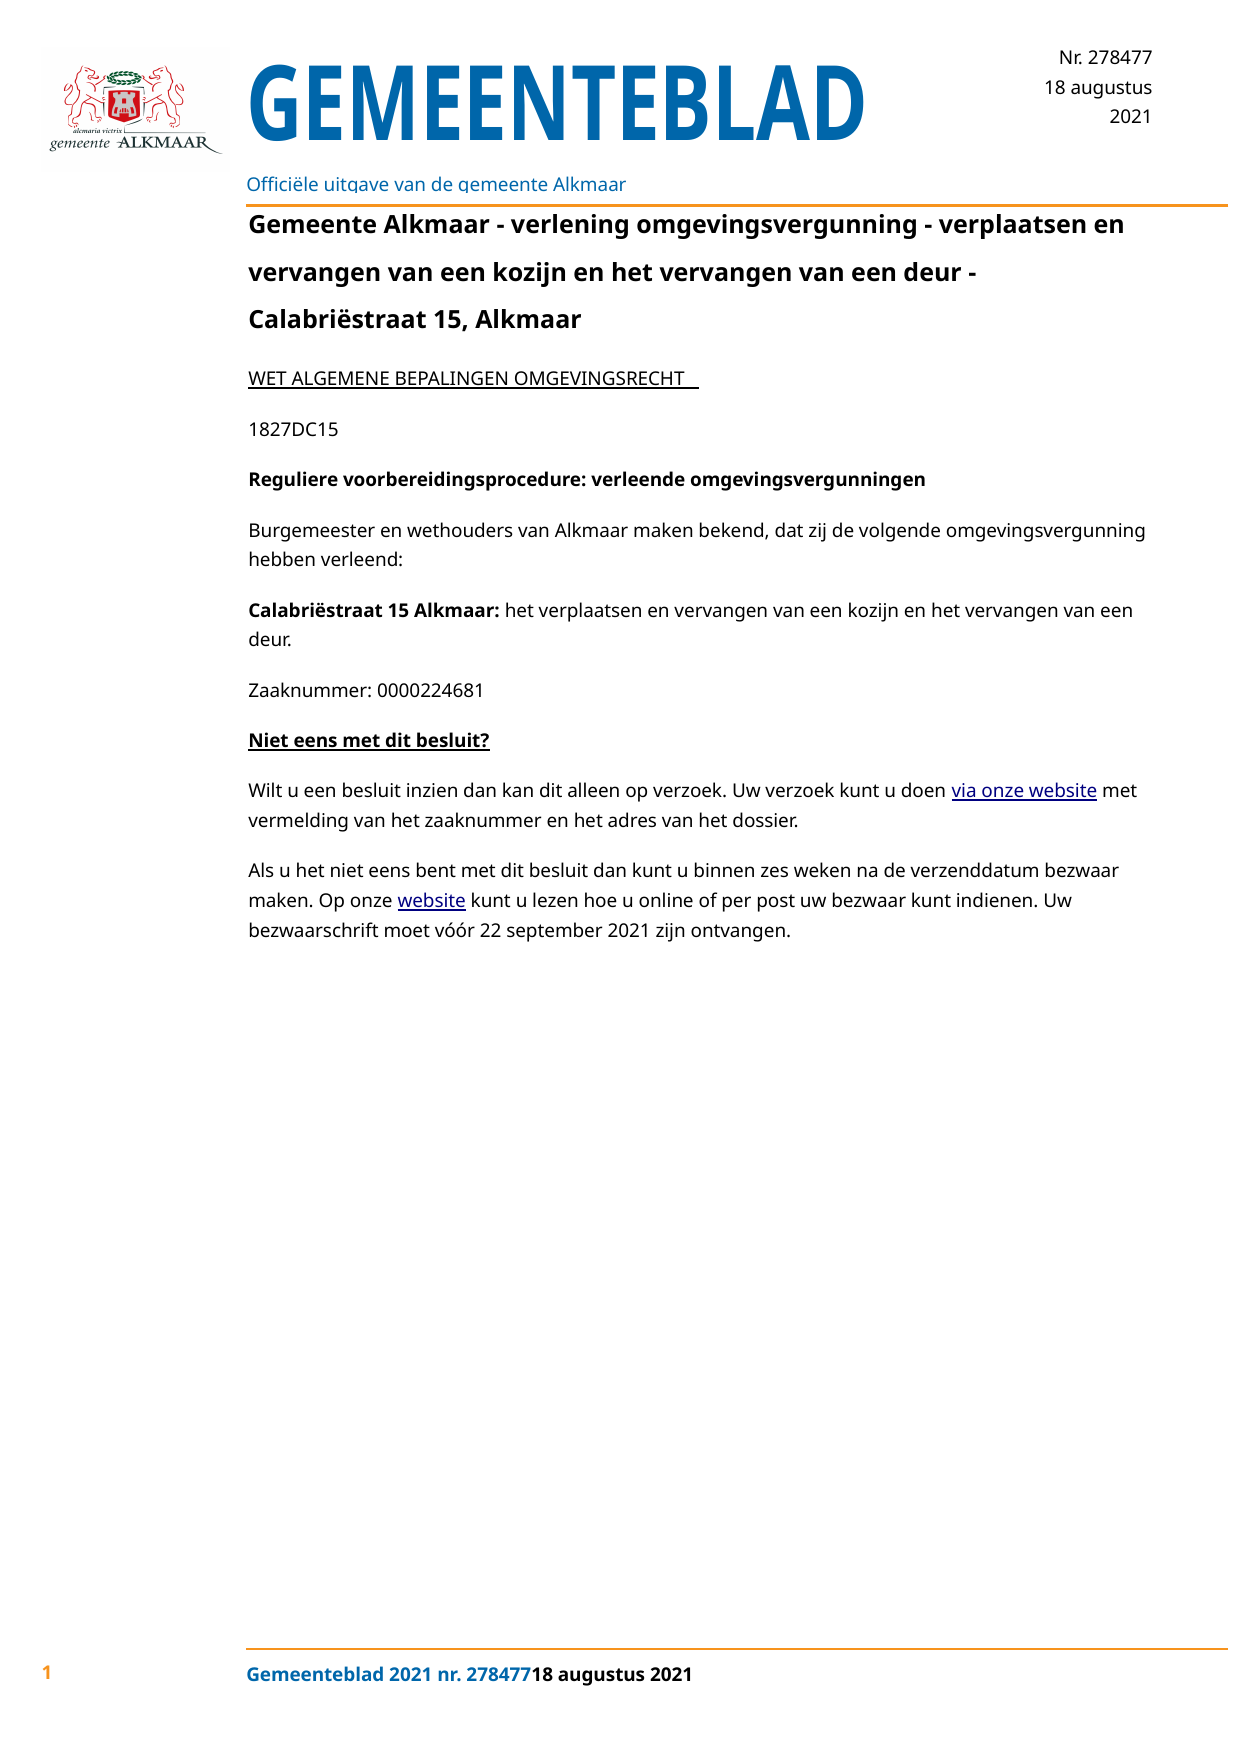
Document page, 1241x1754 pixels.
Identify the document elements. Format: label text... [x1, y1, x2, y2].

text Wilt u een besluit inzien dan kan dit alleen op verzoek. Uw verzoek kunt u doen via onze website met vermelding van het zaaknummer en het adres van het dossier. [248, 778, 1152, 833]
text Gemeente Alkmaar - verlening omgevingsvergunning - verplaatsen en vervangen van een kozijn en het vervangen van een deur - Calabriëstraat 15, Alkmaar [248, 207, 1152, 336]
text 1827DC15 [248, 416, 1152, 442]
text Niet eens met dit besluit? [248, 727, 1152, 753]
text Calabriëstraat 15 Alkmaar: het verplaatsen en vervangen van een kozijn en het vervangen van een deur. [248, 597, 1152, 652]
picture [41, 47, 231, 172]
text Als u het niet eens bent met dit besluit dan kunt u binnen zes weken na de verzenddatum bezwaar maken. Op onze website kunt u lezen hoe u online of per post uw bezwaar kunt indienen. Uw bezwaarschrift moet vóór 22 september 2021 zijn ontvangen. [248, 858, 1152, 942]
text Zaaknummer: 0000224681 [248, 677, 1152, 702]
text Burgemeester en wethouders van Alkmaar maken bekend, dat zij de volgende omgevingsvergunning hebben verleend: [248, 517, 1152, 572]
text Reguliere voorbereidingsprocedure: verleende omgevingsvergunningen [248, 466, 1152, 492]
text WET ALGEMENE BEPALINGEN OMGEVINGSRECHT [248, 366, 1152, 391]
